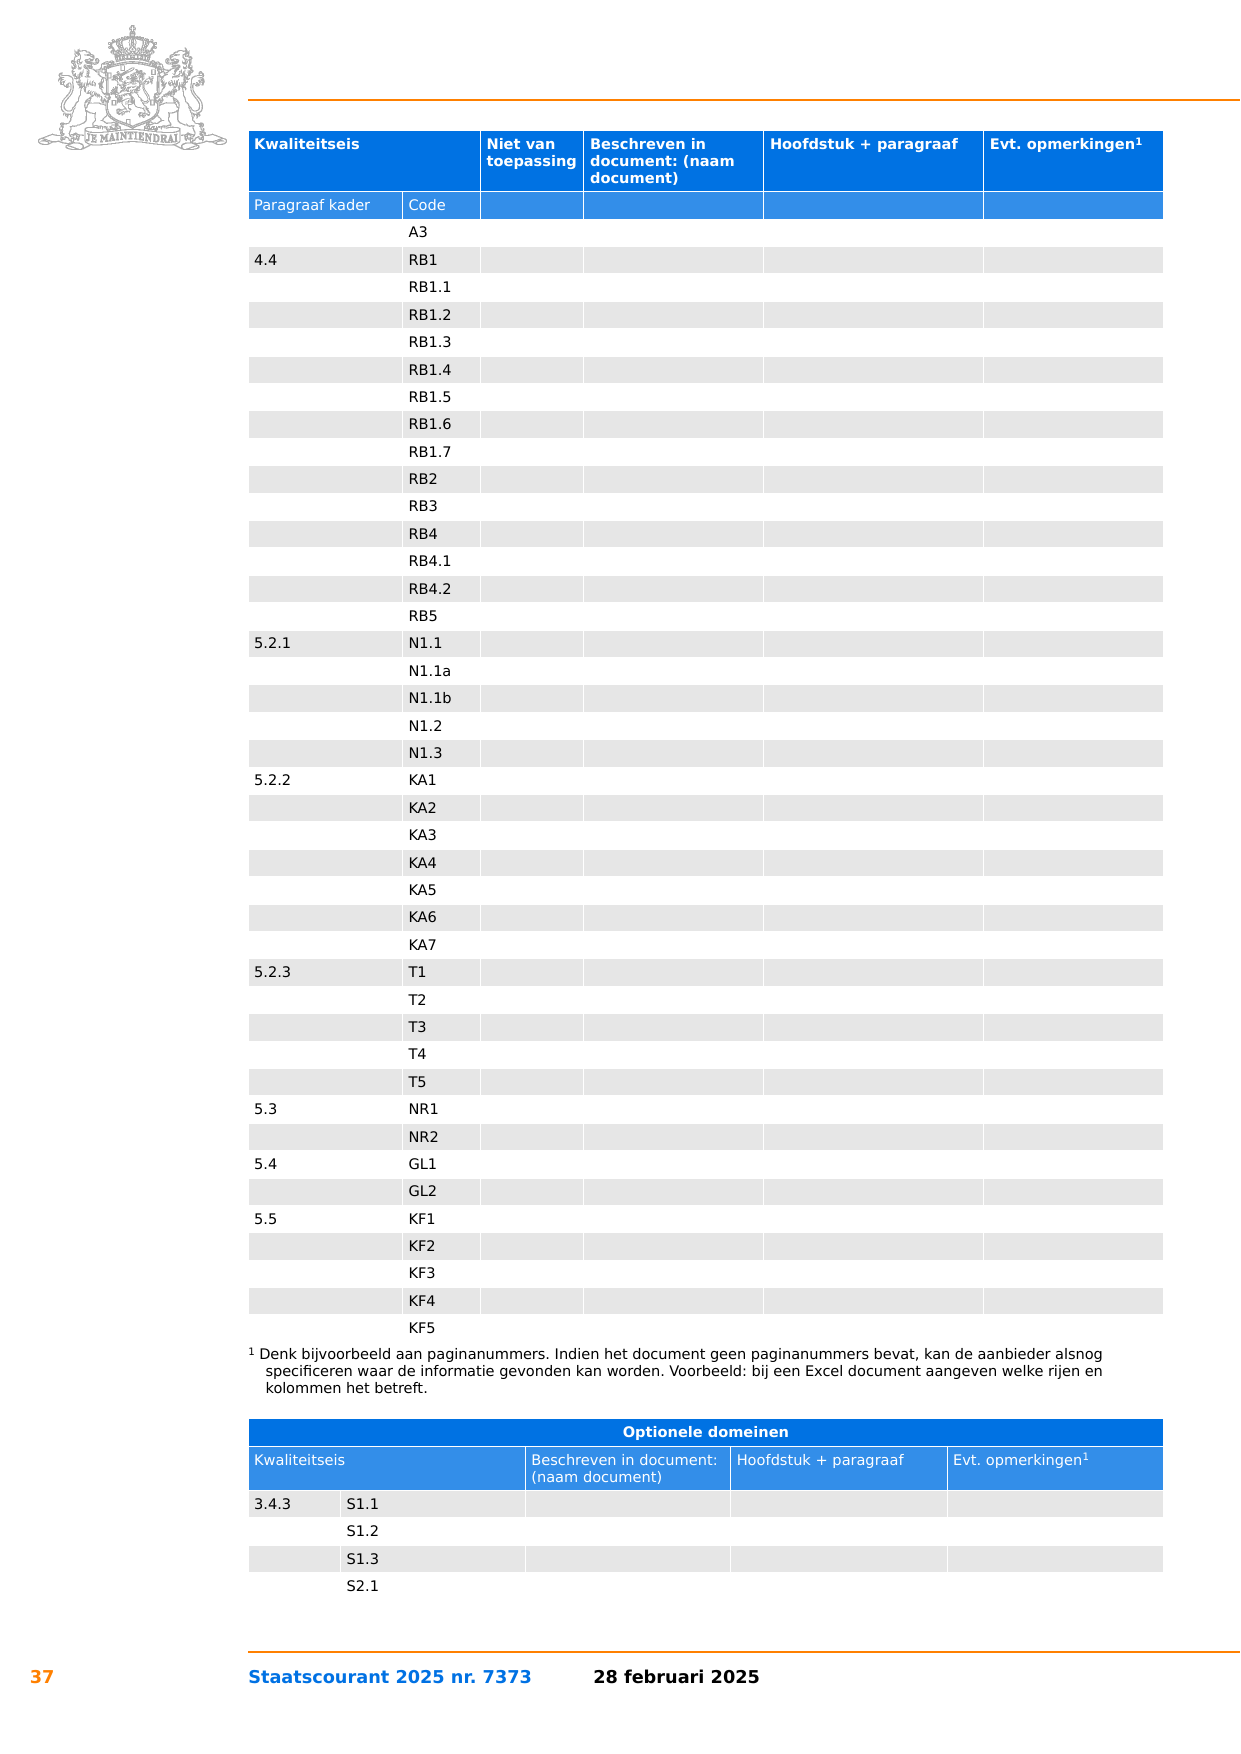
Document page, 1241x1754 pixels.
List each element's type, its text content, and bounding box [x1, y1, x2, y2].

table_cell [249, 1042, 402, 1068]
table_cell [584, 1014, 763, 1041]
table_cell [481, 685, 583, 712]
table_cell [984, 466, 1163, 493]
table_cell [764, 521, 983, 547]
table_cell [764, 795, 983, 821]
table_cell KA7 [403, 932, 480, 958]
table_cell [249, 275, 402, 301]
table_cell [481, 1261, 583, 1287]
table_cell [526, 1491, 730, 1517]
table_cell [481, 959, 583, 986]
table_cell [984, 1042, 1163, 1068]
table_cell [584, 603, 763, 629]
table_cell [984, 932, 1163, 958]
table_cell [764, 1316, 983, 1342]
table_cell KF2 [403, 1233, 480, 1260]
table_cell [481, 1069, 583, 1095]
table_cell [984, 247, 1163, 273]
table_cell [481, 631, 583, 657]
table_cell [764, 932, 983, 958]
table_cell [764, 1233, 983, 1260]
table_cell [984, 220, 1163, 246]
table_cell KA6 [403, 905, 480, 931]
table_cell [249, 905, 402, 931]
table_cell [584, 795, 763, 821]
table_cell [526, 1573, 730, 1600]
table_cell [481, 1233, 583, 1260]
table_cell RB1.1 [403, 275, 480, 301]
table_header Optionele domeinen [249, 1419, 1163, 1446]
table_cell [249, 521, 402, 547]
table_cell Kwaliteitseis [249, 1447, 525, 1490]
table_cell [584, 439, 763, 465]
table_cell [249, 1179, 402, 1205]
table_cell [984, 1261, 1163, 1287]
table_cell [764, 1261, 983, 1287]
table_cell RB1.6 [403, 411, 480, 438]
table_cell [481, 521, 583, 547]
table_cell [984, 1179, 1163, 1205]
table_cell [584, 631, 763, 657]
table_cell [984, 384, 1163, 410]
table_cell [764, 302, 983, 328]
table_cell [984, 603, 1163, 629]
table_cell [584, 740, 763, 767]
table_cell [764, 494, 983, 520]
table_cell [249, 1069, 402, 1095]
table_cell [584, 1096, 763, 1123]
table_cell Code [403, 192, 480, 219]
table_cell [481, 713, 583, 739]
table_cell [984, 329, 1163, 356]
table_cell [584, 685, 763, 712]
table_cell NR2 [403, 1124, 480, 1150]
table_cell [584, 1042, 763, 1068]
table_header Hoofdstuk + paragraaf [764, 131, 983, 191]
table_cell [249, 1573, 340, 1600]
table_cell [984, 877, 1163, 903]
table_cell N1.1 [403, 631, 480, 657]
table_cell Evt. opmerkingen1 [948, 1447, 1163, 1490]
table_cell [481, 823, 583, 849]
table_cell [764, 192, 983, 219]
table_cell [984, 411, 1163, 438]
table_cell [731, 1491, 947, 1517]
table_cell [481, 549, 583, 575]
table_cell 3.4.3 [249, 1491, 340, 1517]
table_cell [584, 521, 763, 547]
table_cell T1 [403, 959, 480, 986]
table_header Evt. opmerkingen1 [984, 131, 1163, 191]
table_cell [481, 877, 583, 903]
table_cell [984, 521, 1163, 547]
table_cell [764, 411, 983, 438]
table_cell [249, 877, 402, 903]
table_cell [948, 1573, 1163, 1600]
table_cell [984, 439, 1163, 465]
table_cell T2 [403, 987, 480, 1013]
table_cell [584, 1316, 763, 1342]
table_cell [249, 987, 402, 1013]
table_cell KF3 [403, 1261, 480, 1287]
table_cell [984, 1014, 1163, 1041]
table_cell [984, 576, 1163, 602]
table_cell [526, 1519, 730, 1545]
table_cell [764, 987, 983, 1013]
table_cell [584, 658, 763, 684]
table_cell [481, 987, 583, 1013]
table_cell RB5 [403, 603, 480, 629]
table_cell [948, 1519, 1163, 1545]
table_cell [584, 329, 763, 356]
table_cell [481, 795, 583, 821]
table_cell [984, 713, 1163, 739]
table_cell [249, 220, 402, 246]
table_cell [584, 1124, 763, 1150]
table_cell GL2 [403, 1179, 480, 1205]
table_cell [481, 850, 583, 876]
table_cell [481, 466, 583, 493]
picture [38, 25, 227, 150]
table_cell [984, 905, 1163, 931]
table_cell [249, 795, 402, 821]
table_cell NR1 [403, 1096, 480, 1123]
table_cell [481, 603, 583, 629]
table_header Kwaliteitseis [249, 131, 480, 191]
table_cell 5.2.1 [249, 631, 402, 657]
table_cell [481, 357, 583, 383]
table_cell [584, 549, 763, 575]
table_cell KF5 [403, 1316, 480, 1342]
table_cell [584, 1151, 763, 1177]
table_cell [764, 959, 983, 986]
table_cell [984, 795, 1163, 821]
table_cell KA5 [403, 877, 480, 903]
table_cell [948, 1491, 1163, 1517]
table_cell [249, 685, 402, 712]
table_cell RB4.1 [403, 549, 480, 575]
table_cell [764, 850, 983, 876]
table_cell [481, 1151, 583, 1177]
table_cell [481, 494, 583, 520]
table_cell A3 [403, 220, 480, 246]
table_cell [731, 1573, 947, 1600]
table_cell [764, 1042, 983, 1068]
table_cell [584, 932, 763, 958]
table_cell [481, 329, 583, 356]
table_cell [764, 247, 983, 273]
table_cell [948, 1546, 1163, 1572]
table_cell N1.2 [403, 713, 480, 739]
table_cell N1.1b [403, 685, 480, 712]
table_cell [764, 905, 983, 931]
table_cell [984, 987, 1163, 1013]
table_cell [481, 411, 583, 438]
table_cell [764, 439, 983, 465]
table_cell [584, 1288, 763, 1314]
table_cell [249, 576, 402, 602]
table_cell [764, 1069, 983, 1095]
table_cell [481, 192, 583, 219]
table_cell [481, 1042, 583, 1068]
table_cell [249, 1519, 340, 1545]
table_cell RB2 [403, 466, 480, 493]
table_cell RB1.7 [403, 439, 480, 465]
table_cell [764, 357, 983, 383]
table_cell [481, 1288, 583, 1314]
table_cell 5.3 [249, 1096, 402, 1123]
table_cell RB3 [403, 494, 480, 520]
table_cell [984, 1206, 1163, 1232]
table_cell [249, 466, 402, 493]
table_cell [481, 247, 583, 273]
table_cell N1.3 [403, 740, 480, 767]
table_cell [984, 275, 1163, 301]
table_cell GL1 [403, 1151, 480, 1177]
table_cell KF1 [403, 1206, 480, 1232]
table_cell [584, 220, 763, 246]
table_cell [984, 850, 1163, 876]
table_cell [984, 1151, 1163, 1177]
table_cell KF4 [403, 1288, 480, 1314]
table_cell [481, 576, 583, 602]
table_cell [764, 1096, 983, 1123]
table_cell [764, 384, 983, 410]
table_cell 5.4 [249, 1151, 402, 1177]
table_cell [764, 685, 983, 712]
table_cell [481, 1096, 583, 1123]
table_cell S1.3 [341, 1546, 525, 1572]
table_header Niet van toepassing [481, 131, 583, 191]
table_header Beschreven in document: (naam document) [584, 131, 763, 191]
table_cell [984, 192, 1163, 219]
table_cell [984, 357, 1163, 383]
table_cell [984, 1096, 1163, 1123]
table_cell 5.2.3 [249, 959, 402, 986]
table_cell [764, 658, 983, 684]
table_cell [584, 850, 763, 876]
table_cell [249, 1288, 402, 1314]
table_cell RB1.3 [403, 329, 480, 356]
table_cell [764, 549, 983, 575]
table_cell [584, 466, 763, 493]
table_cell [764, 1124, 983, 1150]
table_cell [764, 1206, 983, 1232]
table_cell [249, 823, 402, 849]
table_cell [249, 384, 402, 410]
table_cell [249, 1124, 402, 1150]
table_cell [249, 658, 402, 684]
table_cell [984, 740, 1163, 767]
table_cell [481, 768, 583, 794]
table_cell [984, 302, 1163, 328]
table_cell [984, 631, 1163, 657]
table_cell KA3 [403, 823, 480, 849]
table_cell [249, 1233, 402, 1260]
table_cell [584, 275, 763, 301]
table_cell [481, 220, 583, 246]
table_cell [249, 302, 402, 328]
table_cell [584, 357, 763, 383]
table_cell [481, 384, 583, 410]
table_cell RB1.4 [403, 357, 480, 383]
table_cell [984, 549, 1163, 575]
table_cell [481, 1014, 583, 1041]
table_cell S1.2 [341, 1519, 525, 1545]
table_cell [984, 768, 1163, 794]
table_cell [584, 987, 763, 1013]
table_cell [481, 1206, 583, 1232]
table_cell [481, 932, 583, 958]
table_cell [584, 823, 763, 849]
table_cell [764, 275, 983, 301]
table_cell [984, 494, 1163, 520]
table_cell [584, 302, 763, 328]
table_cell [584, 1069, 763, 1095]
table_cell [984, 658, 1163, 684]
table_cell [764, 1014, 983, 1041]
table_cell KA2 [403, 795, 480, 821]
table_cell [481, 1179, 583, 1205]
table_cell [481, 439, 583, 465]
table_cell [249, 740, 402, 767]
table_cell [249, 1261, 402, 1287]
table_cell [764, 1179, 983, 1205]
table_cell T3 [403, 1014, 480, 1041]
table_cell [984, 959, 1163, 986]
table_cell [481, 658, 583, 684]
table_cell RB1.5 [403, 384, 480, 410]
table_cell KA4 [403, 850, 480, 876]
table_cell [584, 877, 763, 903]
table_cell T4 [403, 1042, 480, 1068]
table_cell [731, 1546, 947, 1572]
table_cell [584, 494, 763, 520]
table_cell [764, 713, 983, 739]
table_cell [584, 384, 763, 410]
table_cell [984, 1316, 1163, 1342]
table_cell [984, 685, 1163, 712]
table_cell [526, 1546, 730, 1572]
table_cell [731, 1519, 947, 1545]
table_cell [764, 877, 983, 903]
table_cell [481, 1316, 583, 1342]
table_cell [764, 1151, 983, 1177]
table_cell [249, 494, 402, 520]
table_cell [984, 1124, 1163, 1150]
table_cell S2.1 [341, 1573, 525, 1600]
table_cell 4.4 [249, 247, 402, 273]
table_cell RB1.2 [403, 302, 480, 328]
table_cell [764, 823, 983, 849]
table_cell [249, 329, 402, 356]
table_cell [764, 220, 983, 246]
table_cell [764, 466, 983, 493]
table_cell [481, 740, 583, 767]
table_cell [584, 1261, 763, 1287]
table_cell [249, 411, 402, 438]
table_cell T5 [403, 1069, 480, 1095]
table_cell [584, 713, 763, 739]
table_cell [764, 768, 983, 794]
table_cell [984, 823, 1163, 849]
table_cell N1.1a [403, 658, 480, 684]
table_cell [249, 439, 402, 465]
table_cell 1 Denk bijvoorbeeld aan paginanummers. Indien het document geen paginanummers bevat, kan de aanbieder alsnog specificeren waar de informatie gevonden kan worden. Voorbeeld: bij een Excel document aangeven welke rijen en kolommen het betreft. [248, 1343, 1163, 1396]
table_cell [764, 576, 983, 602]
table_cell [584, 1179, 763, 1205]
table_cell [584, 247, 763, 273]
table_cell [764, 631, 983, 657]
table_cell [249, 1014, 402, 1041]
table_cell [584, 1206, 763, 1232]
table_cell KA1 [403, 768, 480, 794]
table_cell [984, 1069, 1163, 1095]
table_cell S1.1 [341, 1491, 525, 1517]
table_cell [584, 411, 763, 438]
table_cell Hoofdstuk + paragraaf [731, 1447, 947, 1490]
table_cell [481, 1124, 583, 1150]
table_cell [584, 959, 763, 986]
table_cell [249, 357, 402, 383]
table_cell RB1 [403, 247, 480, 273]
table_cell [249, 713, 402, 739]
table_cell [984, 1233, 1163, 1260]
table_cell [584, 768, 763, 794]
table_cell [764, 1288, 983, 1314]
table_cell [481, 275, 583, 301]
table_cell 5.5 [249, 1206, 402, 1232]
table_cell [249, 850, 402, 876]
table_cell [249, 1546, 340, 1572]
table_cell Beschreven in document: (naam document) [526, 1447, 730, 1490]
table_cell [984, 1288, 1163, 1314]
table_cell RB4.2 [403, 576, 480, 602]
table_cell [764, 603, 983, 629]
table_cell [481, 905, 583, 931]
table_cell [249, 549, 402, 575]
table_cell [764, 329, 983, 356]
table_cell [249, 1316, 402, 1342]
table_cell [249, 603, 402, 629]
table_cell [584, 576, 763, 602]
table_cell [584, 192, 763, 219]
table_cell Paragraaf kader [249, 192, 402, 219]
table_cell RB4 [403, 521, 480, 547]
table_cell [764, 740, 983, 767]
table_cell [584, 1233, 763, 1260]
table_cell [249, 932, 402, 958]
table_cell [481, 302, 583, 328]
table_cell 5.2.2 [249, 768, 402, 794]
table_cell [584, 905, 763, 931]
